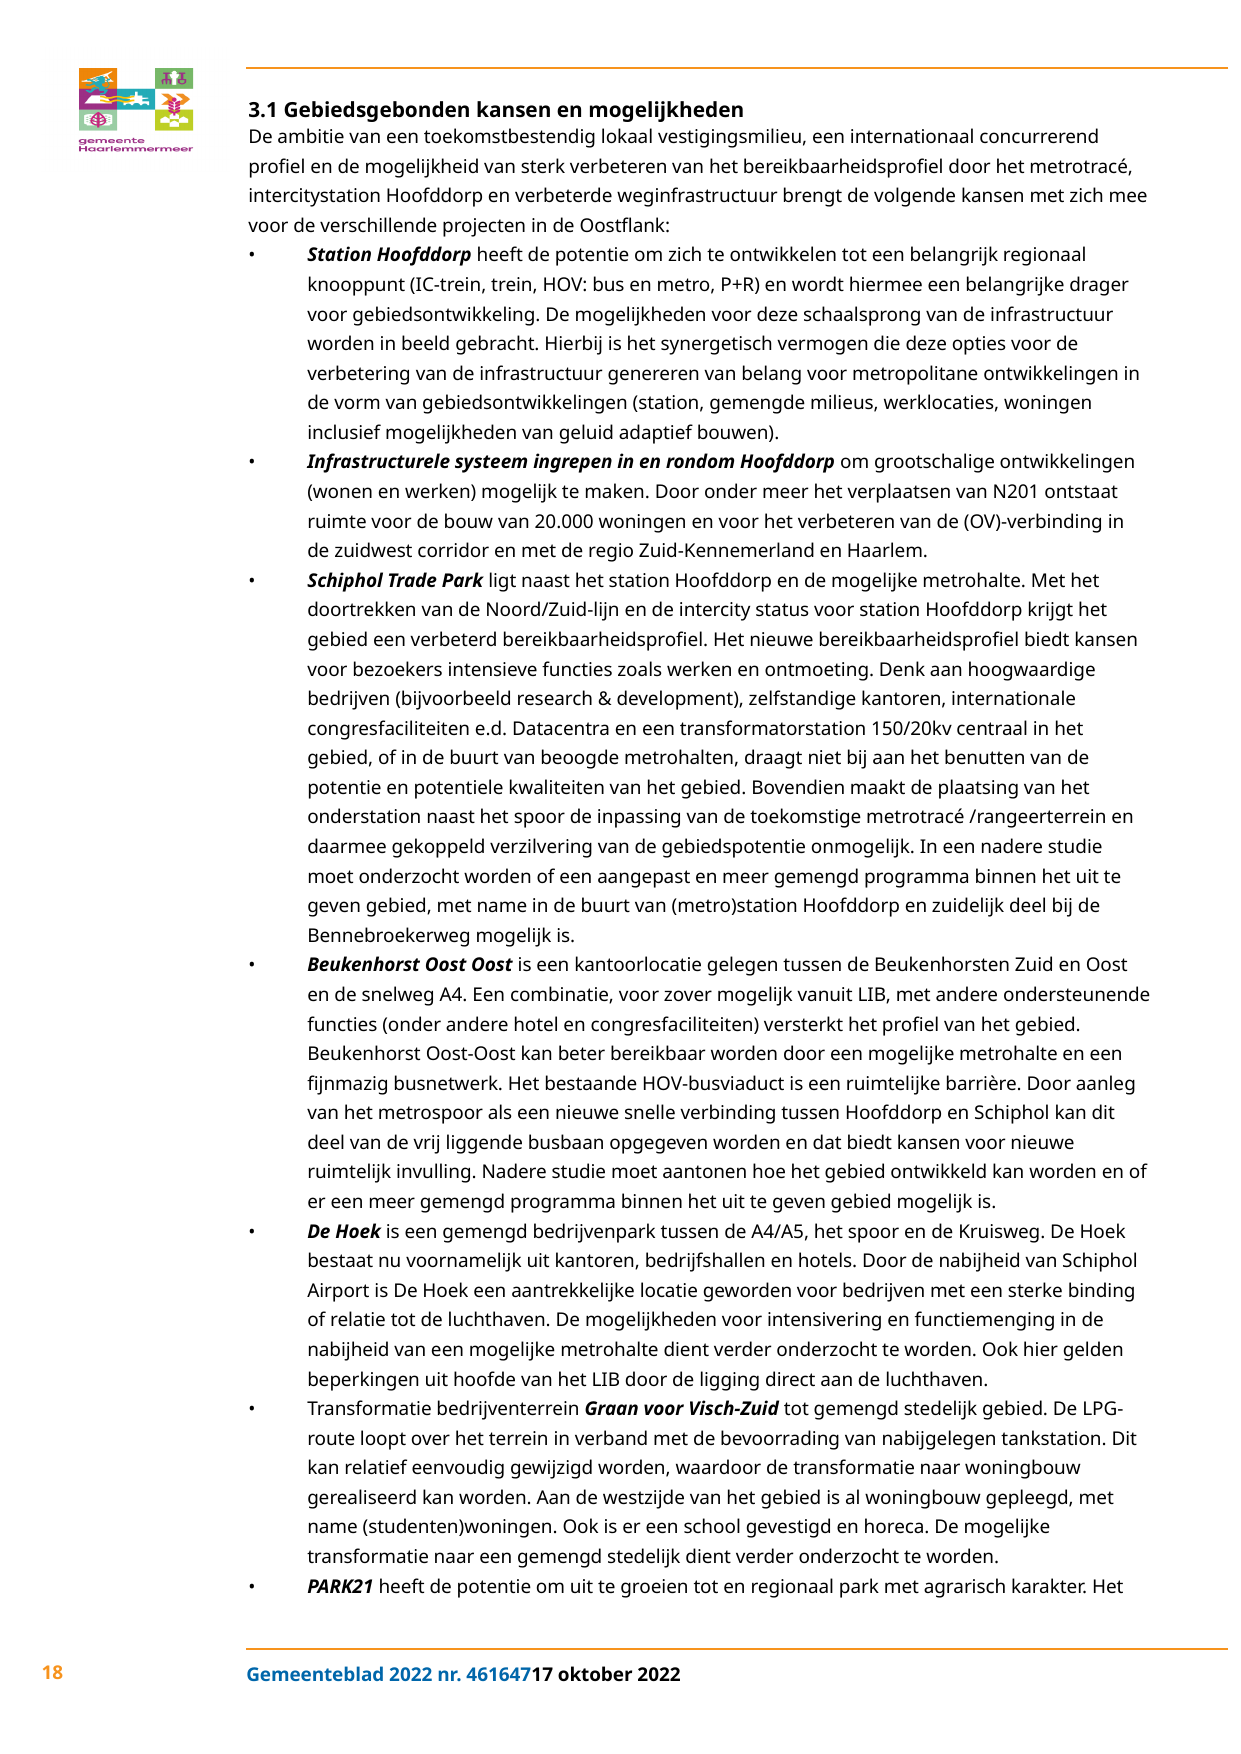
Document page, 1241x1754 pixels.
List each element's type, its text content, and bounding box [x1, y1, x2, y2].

list Schiphol Trade Park ligt naast het station Hoofddorp en de mogelijke metrohalte. Met het doortrekken van de Noord/Zuid-lijn en de intercity status voor station Hoofddorp krijgt het gebied een verbeterd bereikbaarheidsprofiel. Het nieuwe bereikbaarheidsprofiel biedt kansen voor bezoekers intensieve functies zoals werken en ontmoeting. Denk aan hoogwaardige bedrijven (bijvoorbeeld research & development), zelfstandige kantoren, internationale congresfaciliteiten e.d. Datacentra en een transformatorstation 150/20kv centraal in het gebied, of in de buurt van beoogde metrohalten, draagt niet bij aan het benutten van de potentie en potentiele kwaliteiten van het gebied. Bovendien maakt de plaatsing van het onderstation naast het spoor de inpassing van de toekomstige metrotracé /rangeerterrein en daarmee gekoppeld verzilvering van de gebiedspotentie onmogelijk. In een nadere studie moet onderzocht worden of een aangepast en meer gemengd programma binnen het uit te geven gebied, met name in de buurt van (metro)station Hoofddorp en zuidelijk deel bij de Bennebroekerweg mogelijk is. [248, 567, 1152, 948]
list Infrastructurele systeem ingrepen in en rondom Hoofddorp om grootschalige ontwikkelingen (wonen en werken) mogelijk te maken. Door onder meer het verplaatsen van N201 ontstaat ruimte voor de bouw van 20.000 woningen en voor het verbeteren van de (OV)-verbinding in de zuidwest corridor en met de regio Zuid-Kennemerland en Haarlem. [248, 449, 1152, 563]
text 3.1 Gebiedsgebonden kansen en mogelijkheden [248, 95, 1152, 123]
picture [41, 47, 231, 172]
list Transformatie bedrijventerrein Graan voor Visch-Zuid tot gemengd stedelijk gebied. De LPG- route loopt over het terrein in verband met de bevoorrading van nabijgelegen tankstation. Dit kan relatief eenvoudig gewijzigd worden, waardoor de transformatie naar woningbouw gerealiseerd kan worden. Aan de westzijde van het gebied is al woningbouw gepleegd, met name (studenten)woningen. Ook is er een school gevestigd en horeca. De mogelijke transformatie naar een gemengd stedelijk dient verder onderzocht te worden. [248, 1395, 1152, 1569]
text De ambitie van een toekomstbestendig lokaal vestigingsmilieu, een internationaal concurrerend profiel en de mogelijkheid van sterk verbeteren van het bereikbaarheidsprofiel door het metrotracé, intercitystation Hoofddorp en verbeterde weginfrastructuur brengt de volgende kansen met zich mee voor de verschillende projecten in de Oostflank: [248, 123, 1152, 238]
list PARK21 heeft de potentie om uit te groeien tot en regionaal park met agrarisch karakter. Het [248, 1573, 1152, 1598]
list Station Hoofddorp heeft de potentie om zich te ontwikkelen tot een belangrijk regionaal knooppunt (IC-trein, trein, HOV: bus en metro, P+R) en wordt hiermee een belangrijke drager voor gebiedsontwikkeling. De mogelijkheden voor deze schaalsprong van de infrastructuur worden in beeld gebracht. Hierbij is het synergetisch vermogen die deze opties voor de verbetering van de infrastructuur genereren van belang voor metropolitane ontwikkelingen in de vorm van gebiedsontwikkelingen (station, gemengde milieus, werklocaties, woningen inclusief mogelijkheden van geluid adaptief bouwen). [248, 242, 1152, 445]
list Beukenhorst Oost Oost is een kantoorlocatie gelegen tussen de Beukenhorsten Zuid en Oost en de snelweg A4. Een combinatie, voor zover mogelijk vanuit LIB, met andere ondersteunende functies (onder andere hotel en congresfaciliteiten) versterkt het profiel van het gebied. Beukenhorst Oost-Oost kan beter bereikbaar worden door een mogelijke metrohalte en een fijnmazig busnetwerk. Het bestaande HOV-busviaduct is een ruimtelijke barrière. Door aanleg van het metrospoor als een nieuwe snelle verbinding tussen Hoofddorp en Schiphol kan dit deel van de vrij liggende busbaan opgegeven worden en dat biedt kansen voor nieuwe ruimtelijk invulling. Nadere studie moet aantonen hoe het gebied ontwikkeld kan worden en of er een meer gemengd programma binnen het uit te geven gebied mogelijk is. [248, 952, 1152, 1214]
list De Hoek is een gemengd bedrijvenpark tussen de A4/A5, het spoor en de Kruisweg. De Hoek bestaat nu voornamelijk uit kantoren, bedrijfshallen en hotels. Door de nabijheid van Schiphol Airport is De Hoek een aantrekkelijke locatie geworden voor bedrijven met een sterke binding of relatie tot de luchthaven. De mogelijkheden voor intensivering en functiemenging in de nabijheid van een mogelijke metrohalte dient verder onderzocht te worden. Ook hier gelden beperkingen uit hoofde van het LIB door de ligging direct aan de luchthaven. [248, 1218, 1152, 1391]
